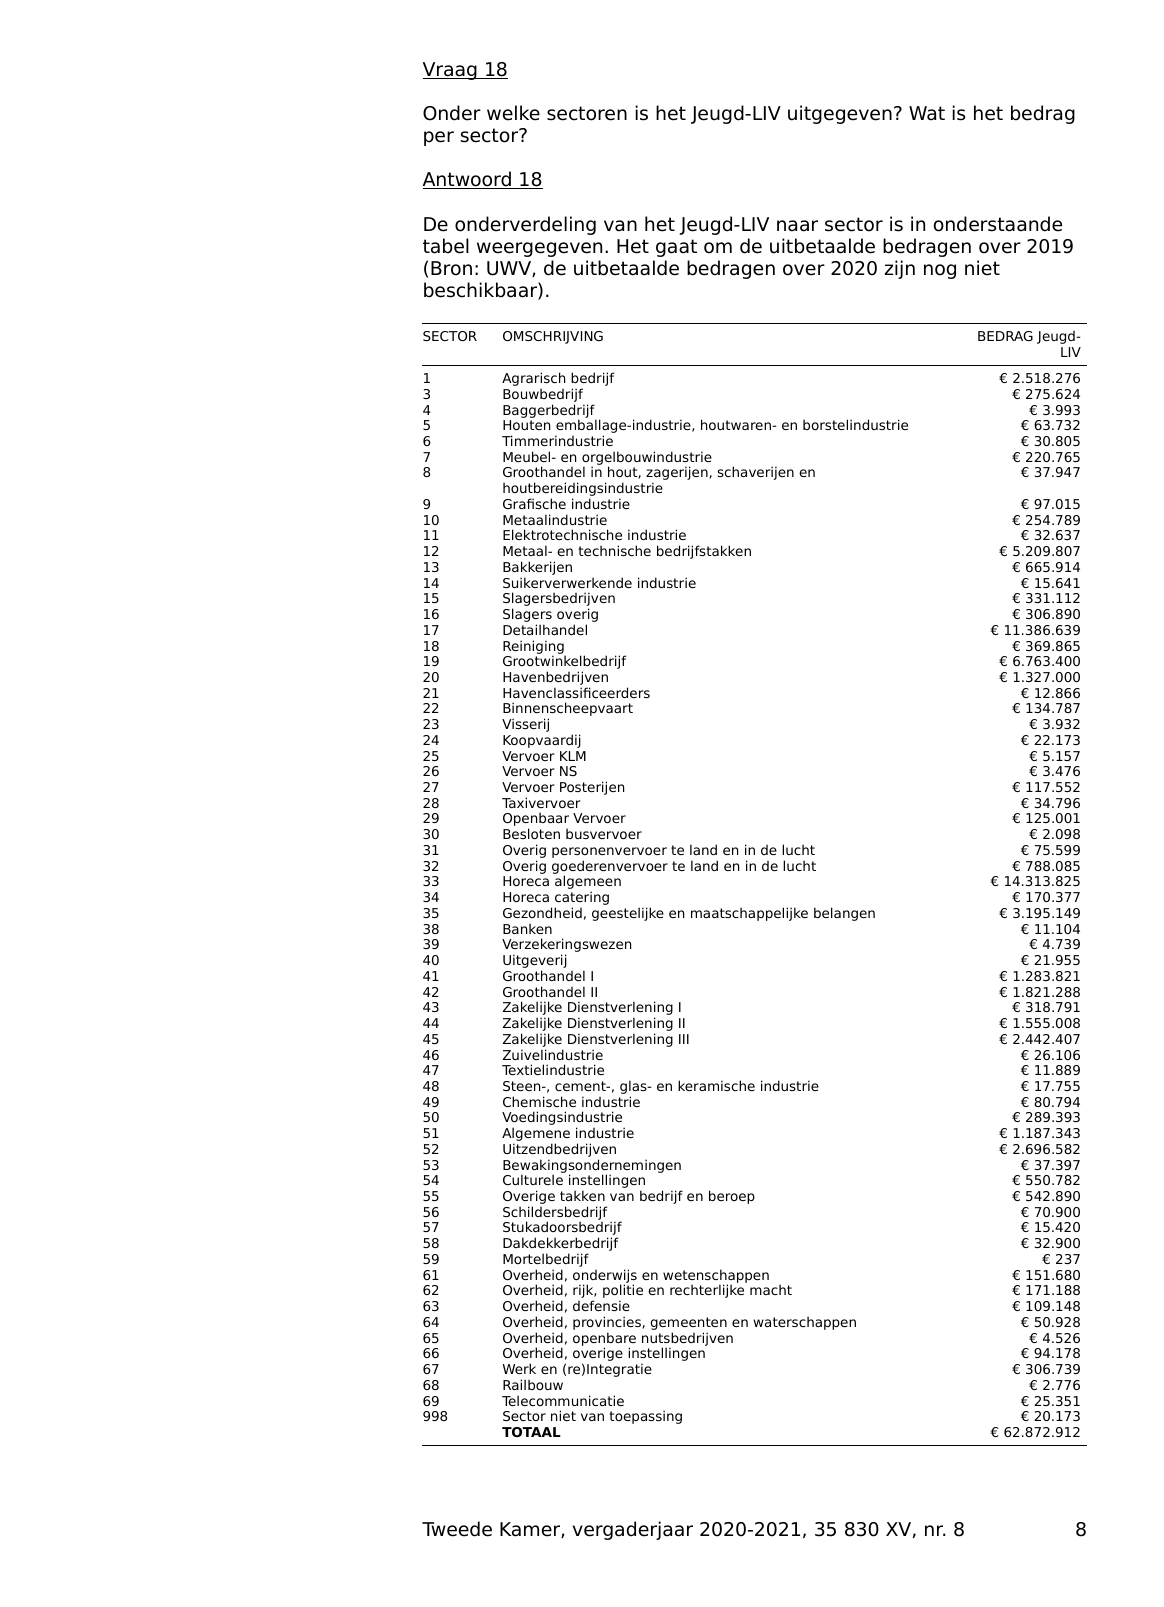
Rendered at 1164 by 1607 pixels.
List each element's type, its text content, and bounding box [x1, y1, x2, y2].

table_cell Zakelijke Dienstverlening I [496, 1000, 968, 1016]
table_cell Dakdekkerbedrijf [496, 1236, 968, 1252]
table_cell € 1.327.000 [969, 670, 1087, 686]
table_cell 56 [422, 1205, 496, 1220]
table_cell Groothandel II [496, 984, 968, 1000]
table_cell € 80.794 [969, 1095, 1087, 1110]
table_cell € 318.791 [969, 1000, 1087, 1016]
table_cell Baggerbedrijf [496, 403, 968, 418]
table_cell Schildersbedrijf [496, 1205, 968, 1220]
table_cell Algemene industrie [496, 1126, 968, 1142]
table_cell € 125.001 [969, 811, 1087, 827]
table_cell 31 [422, 843, 496, 858]
table_cell € 788.085 [969, 859, 1087, 874]
table_cell € 109.148 [969, 1299, 1087, 1315]
table_cell Groothandel I [496, 969, 968, 984]
table_cell Banken [496, 921, 968, 937]
table_cell 9 [422, 497, 496, 512]
table_cell Voedingsindustrie [496, 1110, 968, 1126]
table_cell € 70.900 [969, 1205, 1087, 1220]
table_cell Timmerindustrie [496, 434, 968, 449]
table_cell Werk en (re)Integratie [496, 1362, 968, 1378]
table_cell Taxivervoer [496, 796, 968, 811]
table_cell Overheid, onderwijs en wetenschappen [496, 1268, 968, 1283]
table_cell 65 [422, 1330, 496, 1346]
table_cell 29 [422, 811, 496, 827]
table_cell € 32.900 [969, 1236, 1087, 1252]
table_cell 4 [422, 403, 496, 418]
table_cell Vervoer KLM [496, 749, 968, 764]
table_cell Metaalindustrie [496, 513, 968, 528]
table_cell 49 [422, 1095, 496, 1110]
table_cell 26 [422, 764, 496, 780]
table_cell 7 [422, 450, 496, 465]
table_cell Metaal- en technische bedrijfstakken [496, 544, 968, 560]
table_cell € 3.932 [969, 717, 1087, 733]
table_cell Houten emballage-industrie, houtwaren- en borstelindustrie [496, 418, 968, 434]
table_cell 45 [422, 1032, 496, 1047]
table_cell € 254.789 [969, 513, 1087, 528]
table_cell Zuivelindustrie [496, 1047, 968, 1063]
table_cell 52 [422, 1142, 496, 1157]
table_cell 69 [422, 1393, 496, 1409]
table_cell € 17.755 [969, 1079, 1087, 1094]
table_cell € 3.476 [969, 764, 1087, 780]
table_cell 63 [422, 1299, 496, 1315]
table_cell 33 [422, 874, 496, 890]
table_cell € 94.178 [969, 1346, 1087, 1362]
table_cell Besloten busvervoer [496, 827, 968, 843]
table_cell 53 [422, 1158, 496, 1173]
table_cell Uitgeverij [496, 953, 968, 969]
table_cell 42 [422, 984, 496, 1000]
table_cell 27 [422, 780, 496, 796]
table_cell € 237 [969, 1252, 1087, 1267]
table_cell 35 [422, 906, 496, 921]
table_cell 20 [422, 670, 496, 686]
table_cell 5 [422, 418, 496, 434]
table_cell € 542.890 [969, 1189, 1087, 1204]
table_cell € 275.624 [969, 387, 1087, 402]
table_cell [422, 1425, 496, 1445]
table_cell € 11.386.639 [969, 623, 1087, 638]
table_cell 11 [422, 528, 496, 544]
table_cell Overheid, overige instellingen [496, 1346, 968, 1362]
table_cell € 15.420 [969, 1220, 1087, 1236]
table_cell Overige takken van bedrijf en beroep [496, 1189, 968, 1204]
table_cell Overheid, defensie [496, 1299, 968, 1315]
table_header SECTOR [422, 324, 496, 365]
table_cell € 1.283.821 [969, 969, 1087, 984]
table_cell Stukadoorsbedrijf [496, 1220, 968, 1236]
text De onderverdeling van het Jeugd-LIV naar sector is in onderstaande tabel weergegeven. Het gaat om de uitbetaalde bedragen over 2019 (Bron: UWV, de uitbetaalde bedragen over 2020 zijn nog niet beschikbaar). [422, 213, 1087, 301]
table_cell 50 [422, 1110, 496, 1126]
table_cell 68 [422, 1378, 496, 1393]
table_cell TOTAAL [496, 1425, 968, 1445]
table_cell Bouwbedrijf [496, 387, 968, 402]
table_cell 25 [422, 749, 496, 764]
table_cell € 62.872.912 [969, 1425, 1087, 1445]
table_cell 32 [422, 859, 496, 874]
table_cell Agrarisch bedrijf [496, 366, 968, 387]
table_cell € 11.104 [969, 921, 1087, 937]
table_cell € 3.195.149 [969, 906, 1087, 921]
table_cell € 1.555.008 [969, 1016, 1087, 1032]
table_cell € 665.914 [969, 560, 1087, 575]
table_cell € 34.796 [969, 796, 1087, 811]
table_header OMSCHRIJVING [496, 324, 968, 365]
table_cell Suikerverwerkende industrie [496, 575, 968, 591]
table_cell Slagersbedrijven [496, 591, 968, 607]
table_cell Horeca algemeen [496, 874, 968, 890]
table_cell € 171.188 [969, 1283, 1087, 1299]
table_cell Grootwinkelbedrijf [496, 654, 968, 670]
table_cell 39 [422, 937, 496, 953]
table_cell 16 [422, 607, 496, 623]
table_cell € 2.696.582 [969, 1142, 1087, 1157]
table_cell € 306.890 [969, 607, 1087, 623]
table_cell € 97.015 [969, 497, 1087, 512]
table_cell € 2.098 [969, 827, 1087, 843]
table_cell 34 [422, 890, 496, 906]
table_cell € 25.351 [969, 1393, 1087, 1409]
table_cell Openbaar Vervoer [496, 811, 968, 827]
table_cell Railbouw [496, 1378, 968, 1393]
table_cell € 331.112 [969, 591, 1087, 607]
table_cell € 369.865 [969, 638, 1087, 654]
table_cell Gezondheid, geestelijke en maatschappelijke belangen [496, 906, 968, 921]
table_cell Havenbedrijven [496, 670, 968, 686]
text Onder welke sectoren is het Jeugd-LIV uitgegeven? Wat is het bedrag per sector? [422, 103, 1087, 147]
table_cell Elektrotechnische industrie [496, 528, 968, 544]
subtitle Antwoord 18 [422, 169, 1087, 191]
table_cell 38 [422, 921, 496, 937]
table_cell € 4.526 [969, 1330, 1087, 1346]
table_cell 23 [422, 717, 496, 733]
table_cell 14 [422, 575, 496, 591]
table_cell € 22.173 [969, 733, 1087, 748]
table_cell Vervoer NS [496, 764, 968, 780]
table_cell Overig goederenvervoer te land en in de lucht [496, 859, 968, 874]
table_cell 6 [422, 434, 496, 449]
table_cell 24 [422, 733, 496, 748]
table_cell € 15.641 [969, 575, 1087, 591]
table_cell € 37.947 [969, 465, 1087, 497]
table_cell Overig personenvervoer te land en in de lucht [496, 843, 968, 858]
table_cell 28 [422, 796, 496, 811]
table_cell € 37.397 [969, 1158, 1087, 1173]
table_cell € 5.209.807 [969, 544, 1087, 560]
table_cell 62 [422, 1283, 496, 1299]
table_cell Steen-, cement-, glas- en keramische industrie [496, 1079, 968, 1094]
table_cell € 32.637 [969, 528, 1087, 544]
table_cell 998 [422, 1409, 496, 1425]
table_cell 46 [422, 1047, 496, 1063]
table_cell 55 [422, 1189, 496, 1204]
table_cell 8 [422, 465, 496, 497]
table_cell 18 [422, 638, 496, 654]
table_cell Detailhandel [496, 623, 968, 638]
table_cell Vervoer Posterijen [496, 780, 968, 796]
table_cell 13 [422, 560, 496, 575]
table_cell 47 [422, 1063, 496, 1079]
subtitle Vraag 18 [422, 59, 1087, 81]
table_cell Mortelbedrijf [496, 1252, 968, 1267]
table_cell € 220.765 [969, 450, 1087, 465]
table_header BEDRAG Jeugd-LIV [969, 324, 1087, 365]
table_cell Bewakingsondernemingen [496, 1158, 968, 1173]
table_cell Zakelijke Dienstverlening II [496, 1016, 968, 1032]
table_cell 67 [422, 1362, 496, 1378]
table_cell 15 [422, 591, 496, 607]
table_cell € 2.442.407 [969, 1032, 1087, 1047]
table_cell Grafische industrie [496, 497, 968, 512]
table_cell 12 [422, 544, 496, 560]
table_cell 10 [422, 513, 496, 528]
table_cell Overheid, rijk, politie en rechterlijke macht [496, 1283, 968, 1299]
table_cell 44 [422, 1016, 496, 1032]
table_cell Overheid, openbare nutsbedrijven [496, 1330, 968, 1346]
table_cell € 151.680 [969, 1268, 1087, 1283]
table_cell 40 [422, 953, 496, 969]
table_cell € 12.866 [969, 686, 1087, 701]
table_cell Overheid, provincies, gemeenten en waterschappen [496, 1315, 968, 1330]
table_cell € 21.955 [969, 953, 1087, 969]
table_cell Havenclassificeerders [496, 686, 968, 701]
table_cell 22 [422, 701, 496, 717]
table_cell 17 [422, 623, 496, 638]
table_cell € 1.187.343 [969, 1126, 1087, 1142]
table_cell Groothandel in hout, zagerijen, schaverijen en houtbereidingsindustrie [496, 465, 968, 497]
table_cell 21 [422, 686, 496, 701]
table_cell € 2.518.276 [969, 366, 1087, 387]
table_cell Slagers overig [496, 607, 968, 623]
table_cell 19 [422, 654, 496, 670]
table_cell Horeca catering [496, 890, 968, 906]
table_cell € 4.739 [969, 937, 1087, 953]
table_cell Telecommunicatie [496, 1393, 968, 1409]
table_cell € 6.763.400 [969, 654, 1087, 670]
table_cell Verzekeringswezen [496, 937, 968, 953]
table_cell Culturele instellingen [496, 1173, 968, 1189]
table_cell Bakkerijen [496, 560, 968, 575]
table_cell € 5.157 [969, 749, 1087, 764]
table_cell € 1.821.288 [969, 984, 1087, 1000]
table_cell 51 [422, 1126, 496, 1142]
table_cell € 3.993 [969, 403, 1087, 418]
table_cell 48 [422, 1079, 496, 1094]
table_cell Reiniging [496, 638, 968, 654]
table_cell Koopvaardij [496, 733, 968, 748]
table_cell 58 [422, 1236, 496, 1252]
table_cell 41 [422, 969, 496, 984]
table_cell Uitzendbedrijven [496, 1142, 968, 1157]
table_cell € 20.173 [969, 1409, 1087, 1425]
table_cell € 306.739 [969, 1362, 1087, 1378]
table_cell € 26.106 [969, 1047, 1087, 1063]
table_cell 43 [422, 1000, 496, 1016]
table_cell Textielindustrie [496, 1063, 968, 1079]
table_cell Sector niet van toepassing [496, 1409, 968, 1425]
table_cell 1 [422, 366, 496, 387]
table_cell Chemische industrie [496, 1095, 968, 1110]
table_cell 64 [422, 1315, 496, 1330]
table_cell € 14.313.825 [969, 874, 1087, 890]
table_cell € 75.599 [969, 843, 1087, 858]
table_cell € 117.552 [969, 780, 1087, 796]
table_cell 59 [422, 1252, 496, 1267]
table_cell € 289.393 [969, 1110, 1087, 1126]
table_cell 66 [422, 1346, 496, 1362]
table_cell 54 [422, 1173, 496, 1189]
table_cell € 550.782 [969, 1173, 1087, 1189]
table_cell € 170.377 [969, 890, 1087, 906]
table_cell 61 [422, 1268, 496, 1283]
table_cell Meubel- en orgelbouwindustrie [496, 450, 968, 465]
table_cell Zakelijke Dienstverlening III [496, 1032, 968, 1047]
table_cell € 50.928 [969, 1315, 1087, 1330]
table_cell € 63.732 [969, 418, 1087, 434]
table_cell 3 [422, 387, 496, 402]
table_cell 57 [422, 1220, 496, 1236]
table_cell Visserij [496, 717, 968, 733]
table_cell € 11.889 [969, 1063, 1087, 1079]
table_cell € 134.787 [969, 701, 1087, 717]
table_cell € 2.776 [969, 1378, 1087, 1393]
table_cell 30 [422, 827, 496, 843]
table_cell Binnenscheepvaart [496, 701, 968, 717]
table_cell € 30.805 [969, 434, 1087, 449]
